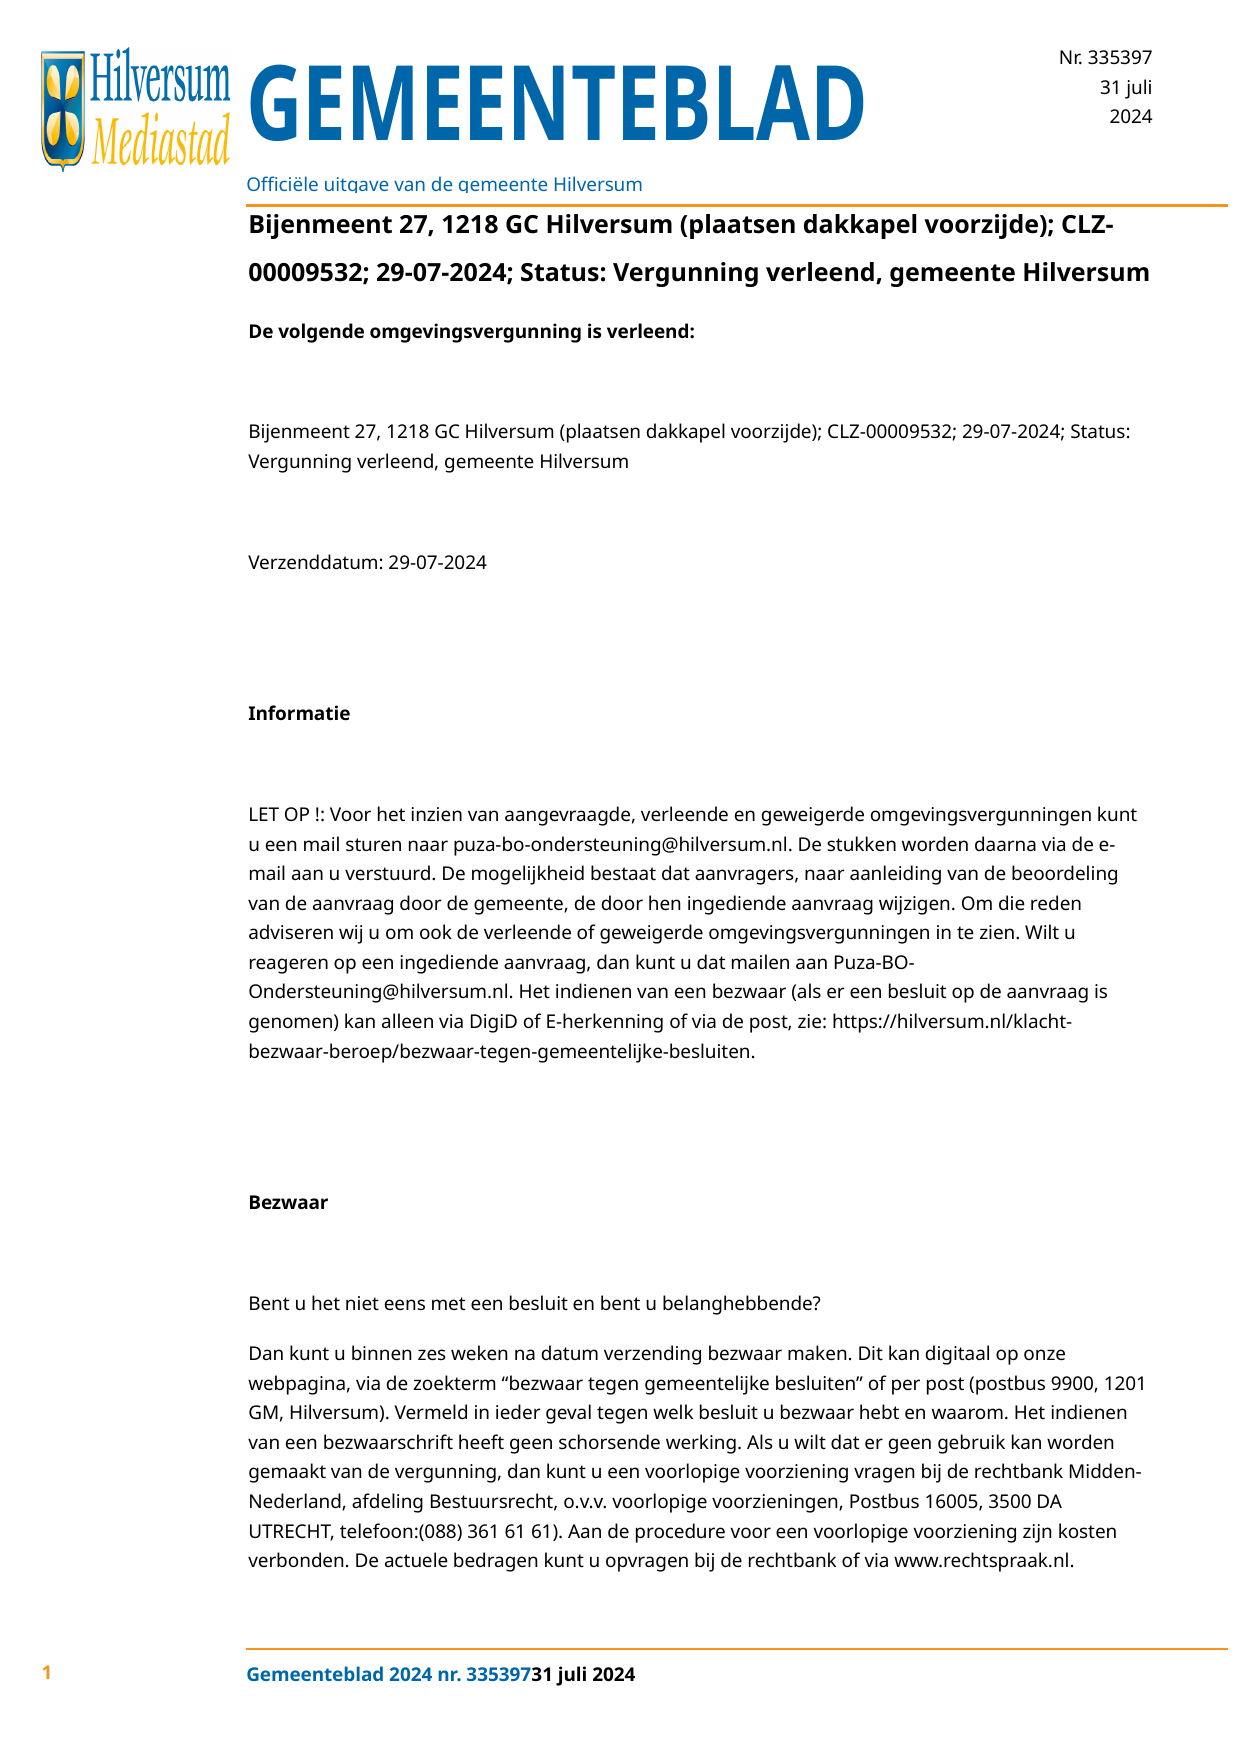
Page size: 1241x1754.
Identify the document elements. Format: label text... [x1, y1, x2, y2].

text De volgende omgevingsvergunning is verleend: [248, 318, 1152, 344]
text Bezwaar [248, 1189, 1152, 1215]
text Bijenmeent 27, 1218 GC Hilversum (plaatsen dakkapel voorzijde); CLZ-00009532; 29-07-2024; Status: Vergunning verleend, gemeente Hilversum [248, 207, 1152, 288]
text Bent u het niet eens met een besluit en bent u belanghebbende? [248, 1290, 1152, 1316]
picture [41, 47, 231, 172]
text Verzenddatum: 29-07-2024 [248, 549, 1152, 575]
text LET OP !: Voor het inzien van aangevraagde, verleende en geweigerde omgevingsvergunningen kunt u een mail sturen naar puza-bo-ondersteuning@hilversum.nl. De stukken worden daarna via de e-mail aan u verstuurd. De mogelijkheid bestaat dat aanvragers, naar aanleiding van de beoordeling van de aanvraag door de gemeente, de door hen ingediende aanvraag wijzigen. Om die reden adviseren wij u om ook de verleende of geweigerde omgevingsvergunningen in te zien. Wilt u reageren op een ingediende aanvraag, dan kunt u dat mailen aan Puza-BO-Ondersteuning@hilversum.nl. Het indienen van een bezwaar (als er een besluit op de aanvraag is genomen) kan alleen via DigiD of E-herkenning of via de post, zie: https://hilversum.nl/klacht-bezwaar-beroep/bezwaar-tegen-gemeentelijke-besluiten. [248, 801, 1152, 1064]
text Bijenmeent 27, 1218 GC Hilversum (plaatsen dakkapel voorzijde); CLZ-00009532; 29-07-2024; Status: Vergunning verleend, gemeente Hilversum [248, 419, 1152, 474]
text Dan kunt u binnen zes weken na datum verzending bezwaar maken. Dit kan digitaal op onze webpagina, via de zoekterm “bezwaar tegen gemeentelijke besluiten” of per post (postbus 9900, 1201 GM, Hilversum). Vermeld in ieder geval tegen welk besluit u bezwaar hebt en waarom. Het indienen van een bezwaarschrift heeft geen schorsende werking. Als u wilt dat er geen gebruik kan worden gemaakt van de vergunning, dan kunt u een voorlopige voorziening vragen bij de rechtbank Midden-Nederland, afdeling Bestuursrecht, o.v.v. voorlopige voorzieningen, Postbus 16005, 3500 DA UTRECHT, telefoon:(088) 361 61 61). Aan de procedure voor een voorlopige voorziening zijn kosten verbonden. De actuele bedragen kunt u opvragen bij de rechtbank of via www.rechtspraak.nl. [248, 1340, 1152, 1573]
text Informatie [248, 700, 1152, 726]
